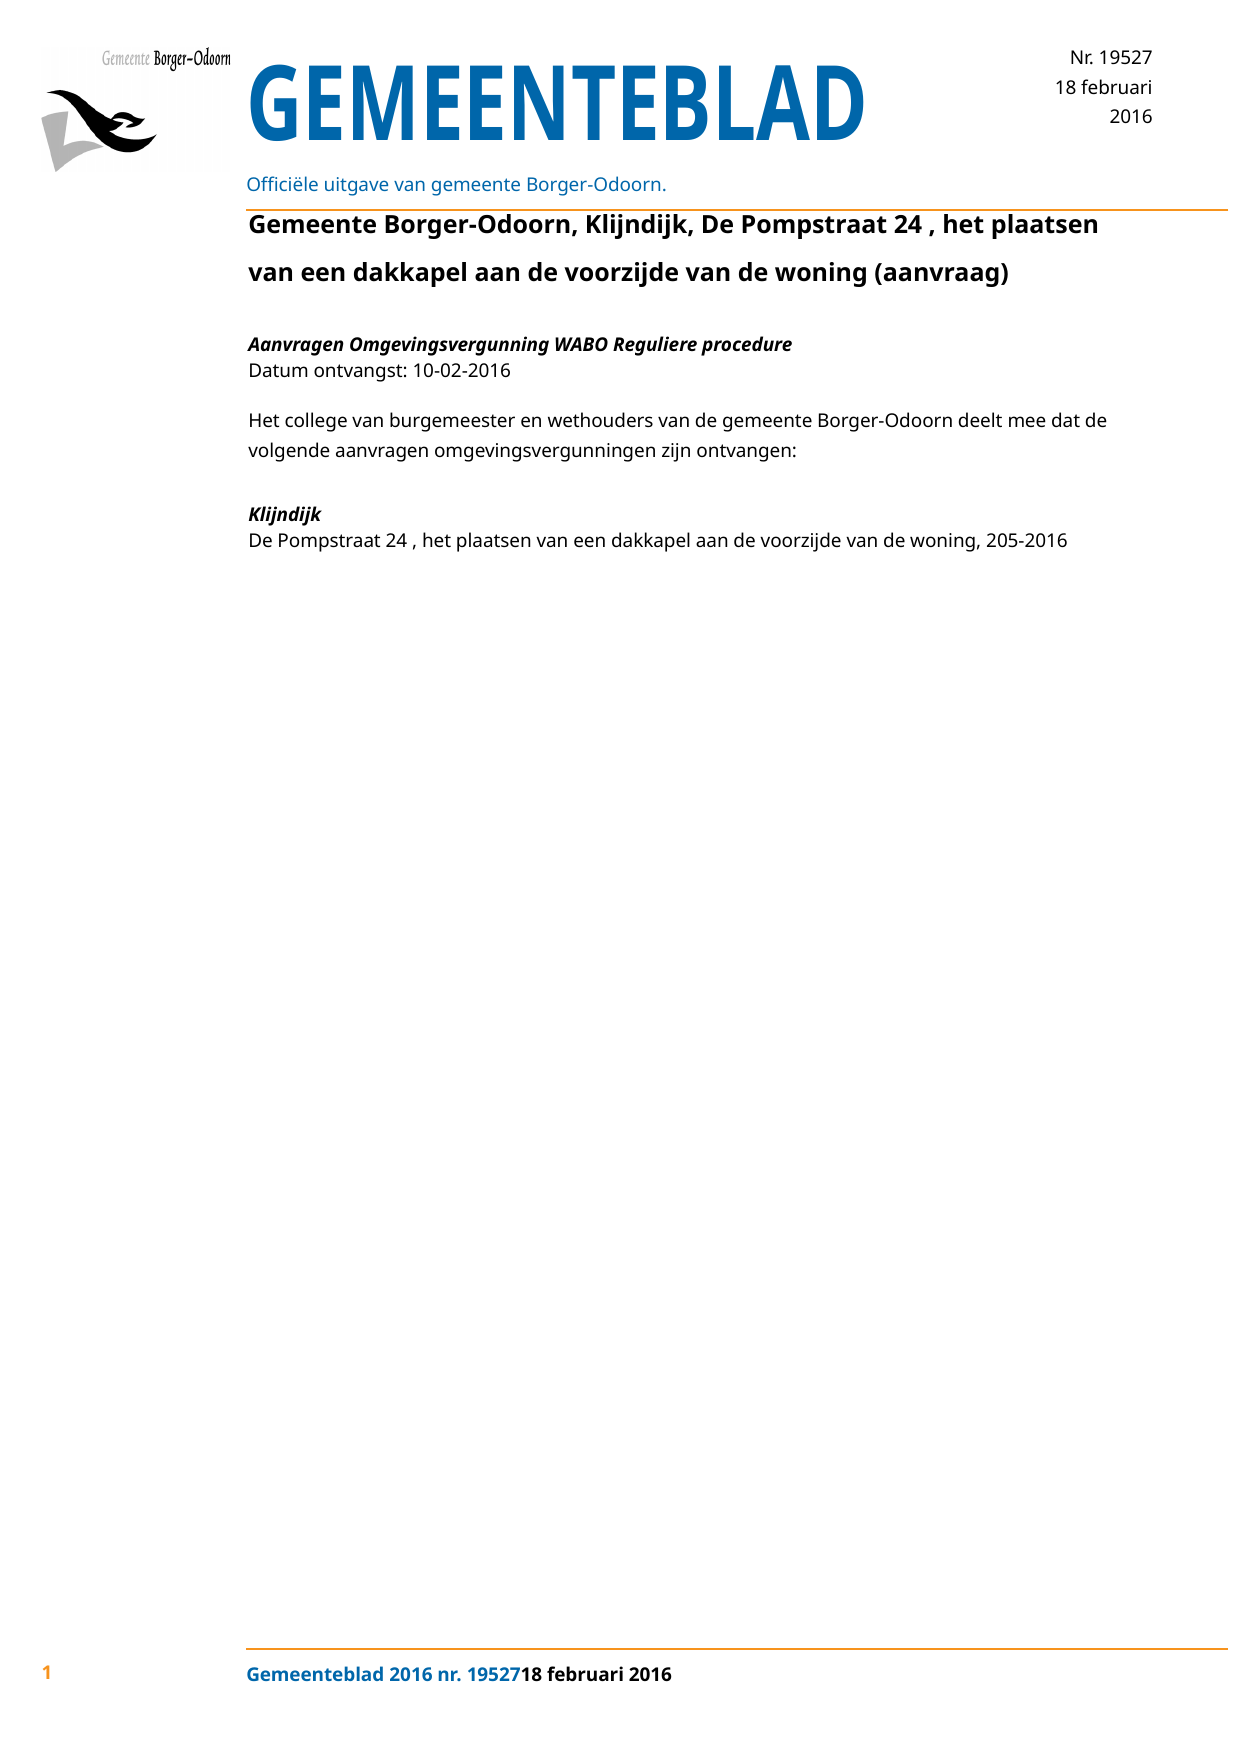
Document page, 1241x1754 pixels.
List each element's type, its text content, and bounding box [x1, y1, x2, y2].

text Gemeente Borger-Odoorn, Klijndijk, De Pompstraat 24 , het plaatsen van een dakkapel aan de voorzijde van de woning (aanvraag) [248, 211, 1152, 288]
text Datum ontvangst: 10-02-2016 [248, 357, 1152, 383]
text Het college van burgemeester en wethouders van de gemeente Borger-Odoorn deelt mee dat de volgende aanvragen omgevingsvergunningen zijn ontvangen: [248, 408, 1152, 463]
picture [41, 47, 231, 172]
text De Pompstraat 24 , het plaatsen van een dakkapel aan de voorzijde van de woning, 205-2016 [248, 527, 1152, 553]
text Klijndijk [248, 501, 1152, 527]
text Aanvragen Omgevingsvergunning WABO Reguliere procedure [248, 331, 1152, 357]
